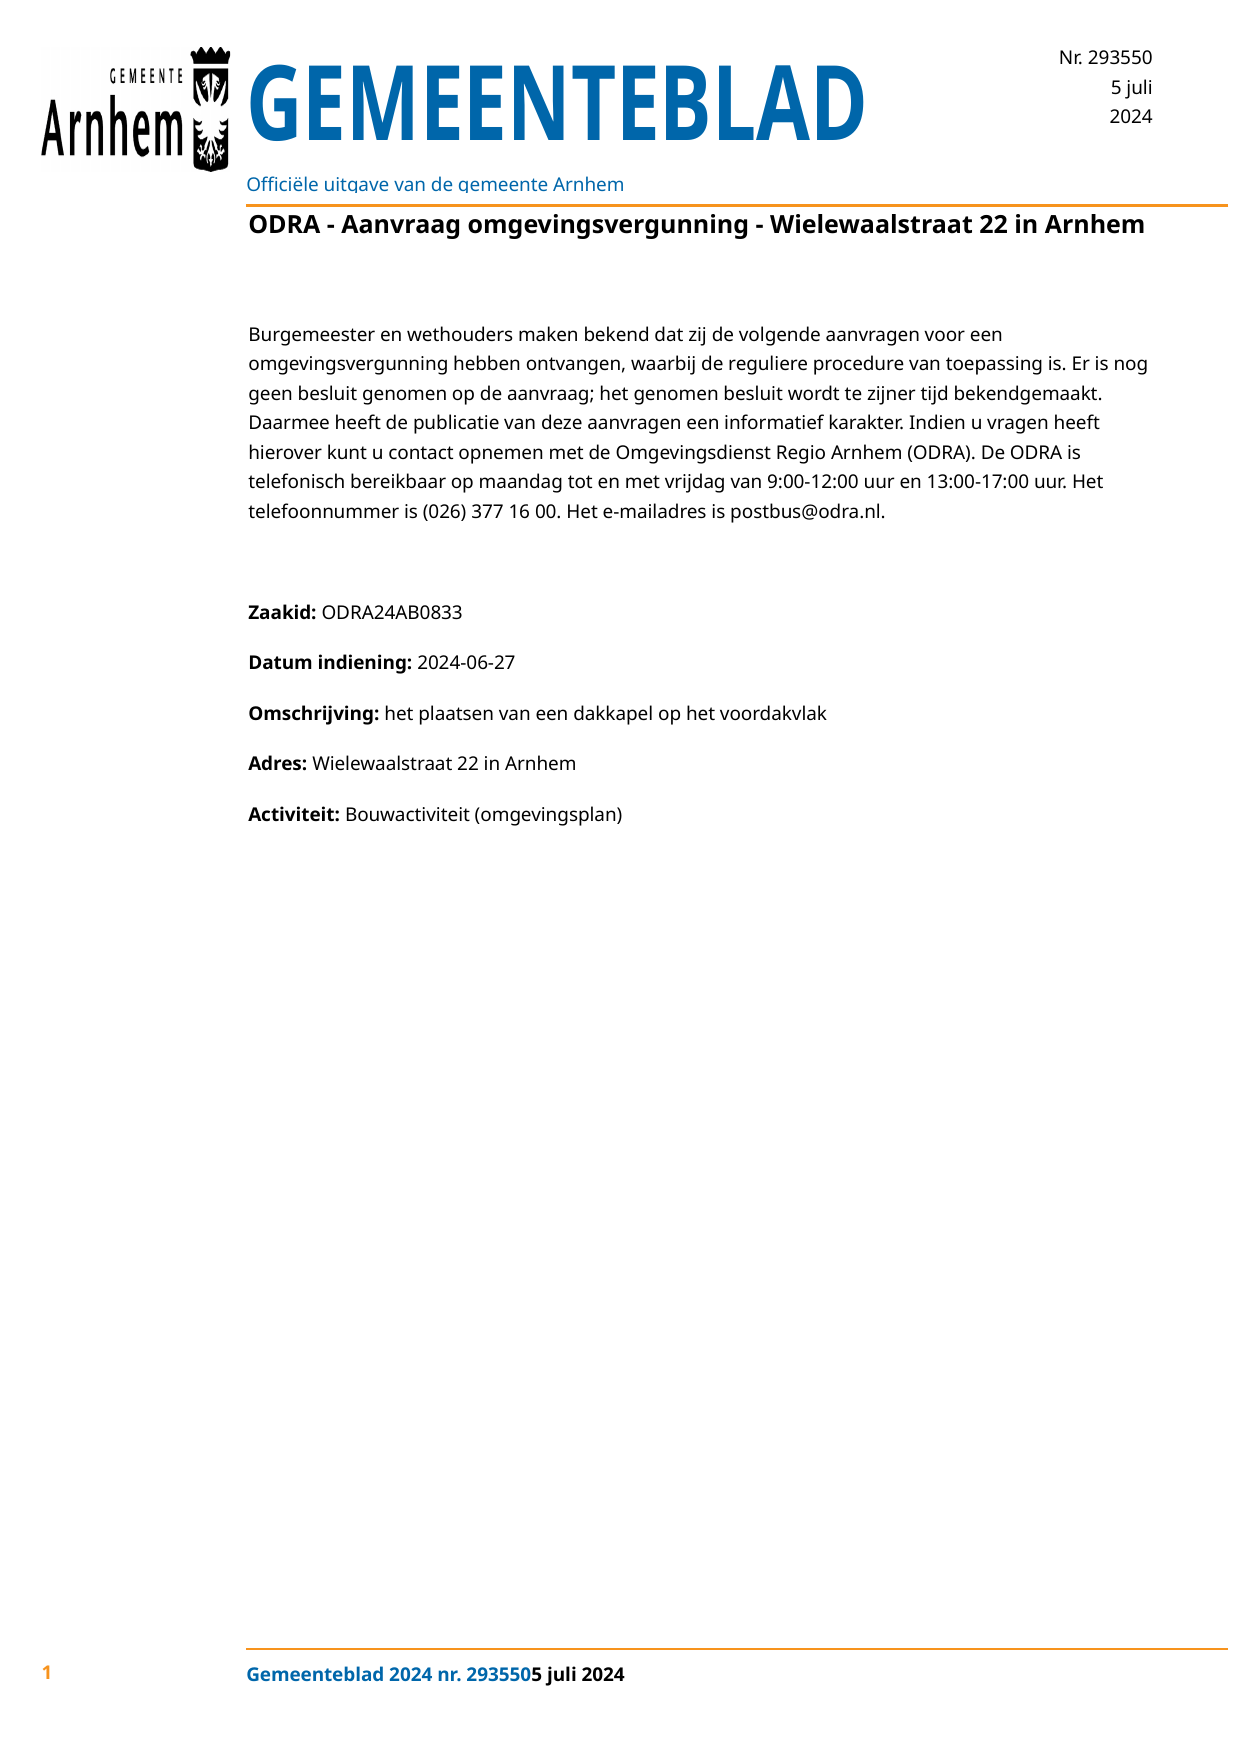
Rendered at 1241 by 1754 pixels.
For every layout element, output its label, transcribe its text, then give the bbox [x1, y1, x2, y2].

text Datum indiening: 2024-06-27 [248, 649, 1152, 675]
text ODRA - Aanvraag omgevingsvergunning - Wielewaalstraat 22 in Arnhem [248, 207, 1152, 241]
text Omschrijving: het plaatsen van een dakkapel op het voordakvlak [248, 700, 1152, 726]
text Adres: Wielewaalstraat 22 in Arnhem [248, 750, 1152, 776]
text Burgemeester en wethouders maken bekend dat zij de volgende aanvragen voor een omgevingsvergunning hebben ontvangen, waarbij de reguliere procedure van toepassing is. Er is nog geen besluit genomen op de aanvraag; het genomen besluit wordt te zijner tijd bekendgemaakt. Daarmee heeft de publicatie van deze aanvragen een informatief karakter. Indien u vragen heeft hierover kunt u contact opnemen met de Omgevingsdienst Regio Arnhem (ODRA). De ODRA is telefonisch bereikbaar op maandag tot en met vrijdag van 9:00-12:00 uur en 13:00-17:00 uur. Het telefoonnummer is (026) 377 16 00. Het e-mailadres is postbus@odra.nl. [248, 321, 1152, 524]
text Zaakid: ODRA24AB0833 [248, 599, 1152, 625]
text Activiteit: Bouwactiviteit (omgevingsplan) [248, 801, 1152, 826]
picture [41, 47, 231, 172]
